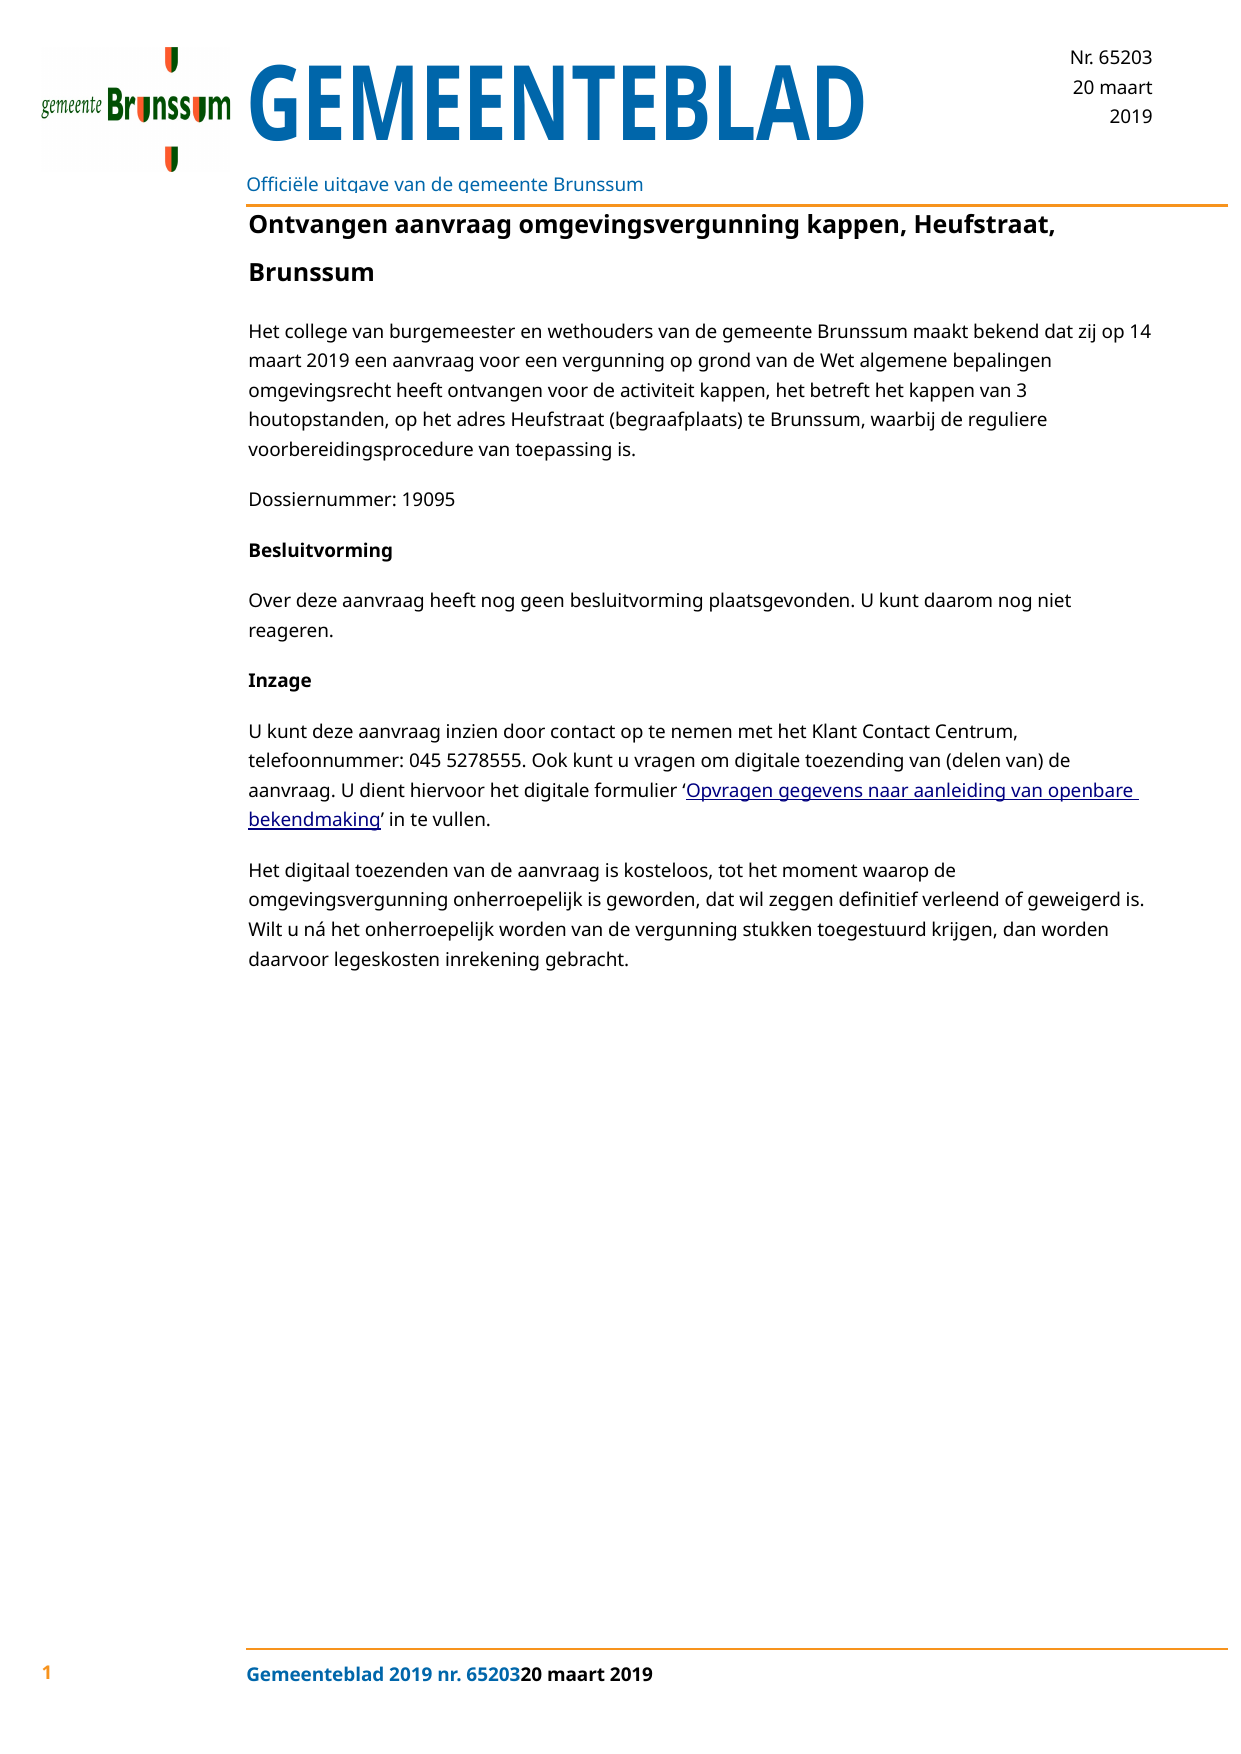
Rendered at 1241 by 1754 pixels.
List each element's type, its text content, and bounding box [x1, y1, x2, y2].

text Het college van burgemeester en wethouders van de gemeente Brunssum maakt bekend dat zij op 14 maart 2019 een aanvraag voor een vergunning op grond van de Wet algemene bepalingen omgevingsrecht heeft ontvangen voor de activiteit kappen, het betreft het kappen van 3 houtopstanden, op het adres Heufstraat (begraafplaats) te Brunssum, waarbij de reguliere voorbereidingsprocedure van toepassing is. [248, 318, 1152, 462]
text Ontvangen aanvraag omgevingsvergunning kappen, Heufstraat, Brunssum [248, 207, 1152, 288]
text Over deze aanvraag heeft nog geen besluitvorming plaatsgevonden. U kunt daarom nog niet reageren. [248, 587, 1152, 643]
text Inzage [248, 667, 1152, 693]
text Besluitvorming [248, 537, 1152, 563]
text Dossiernummer: 19095 [248, 487, 1152, 512]
text U kunt deze aanvraag inzien door contact op te nemen met het Klant Contact Centrum, telefoonnummer: 045 5278555. Ook kunt u vragen om digitale toezending van (delen van) de aanvraag. U dient hiervoor het digitale formulier ‘Opvragen gegevens naar aanleiding van openbare bekendmaking’ in te vullen. [248, 718, 1152, 832]
picture [41, 47, 231, 172]
text Het digitaal toezenden van de aanvraag is kosteloos, tot het moment waarop de omgevingsvergunning onherroepelijk is geworden, dat wil zeggen definitief verleend of geweigerd is. Wilt u ná het onherroepelijk worden van de vergunning stukken toegestuurd krijgen, dan worden daarvoor legeskosten inrekening gebracht. [248, 857, 1152, 972]
